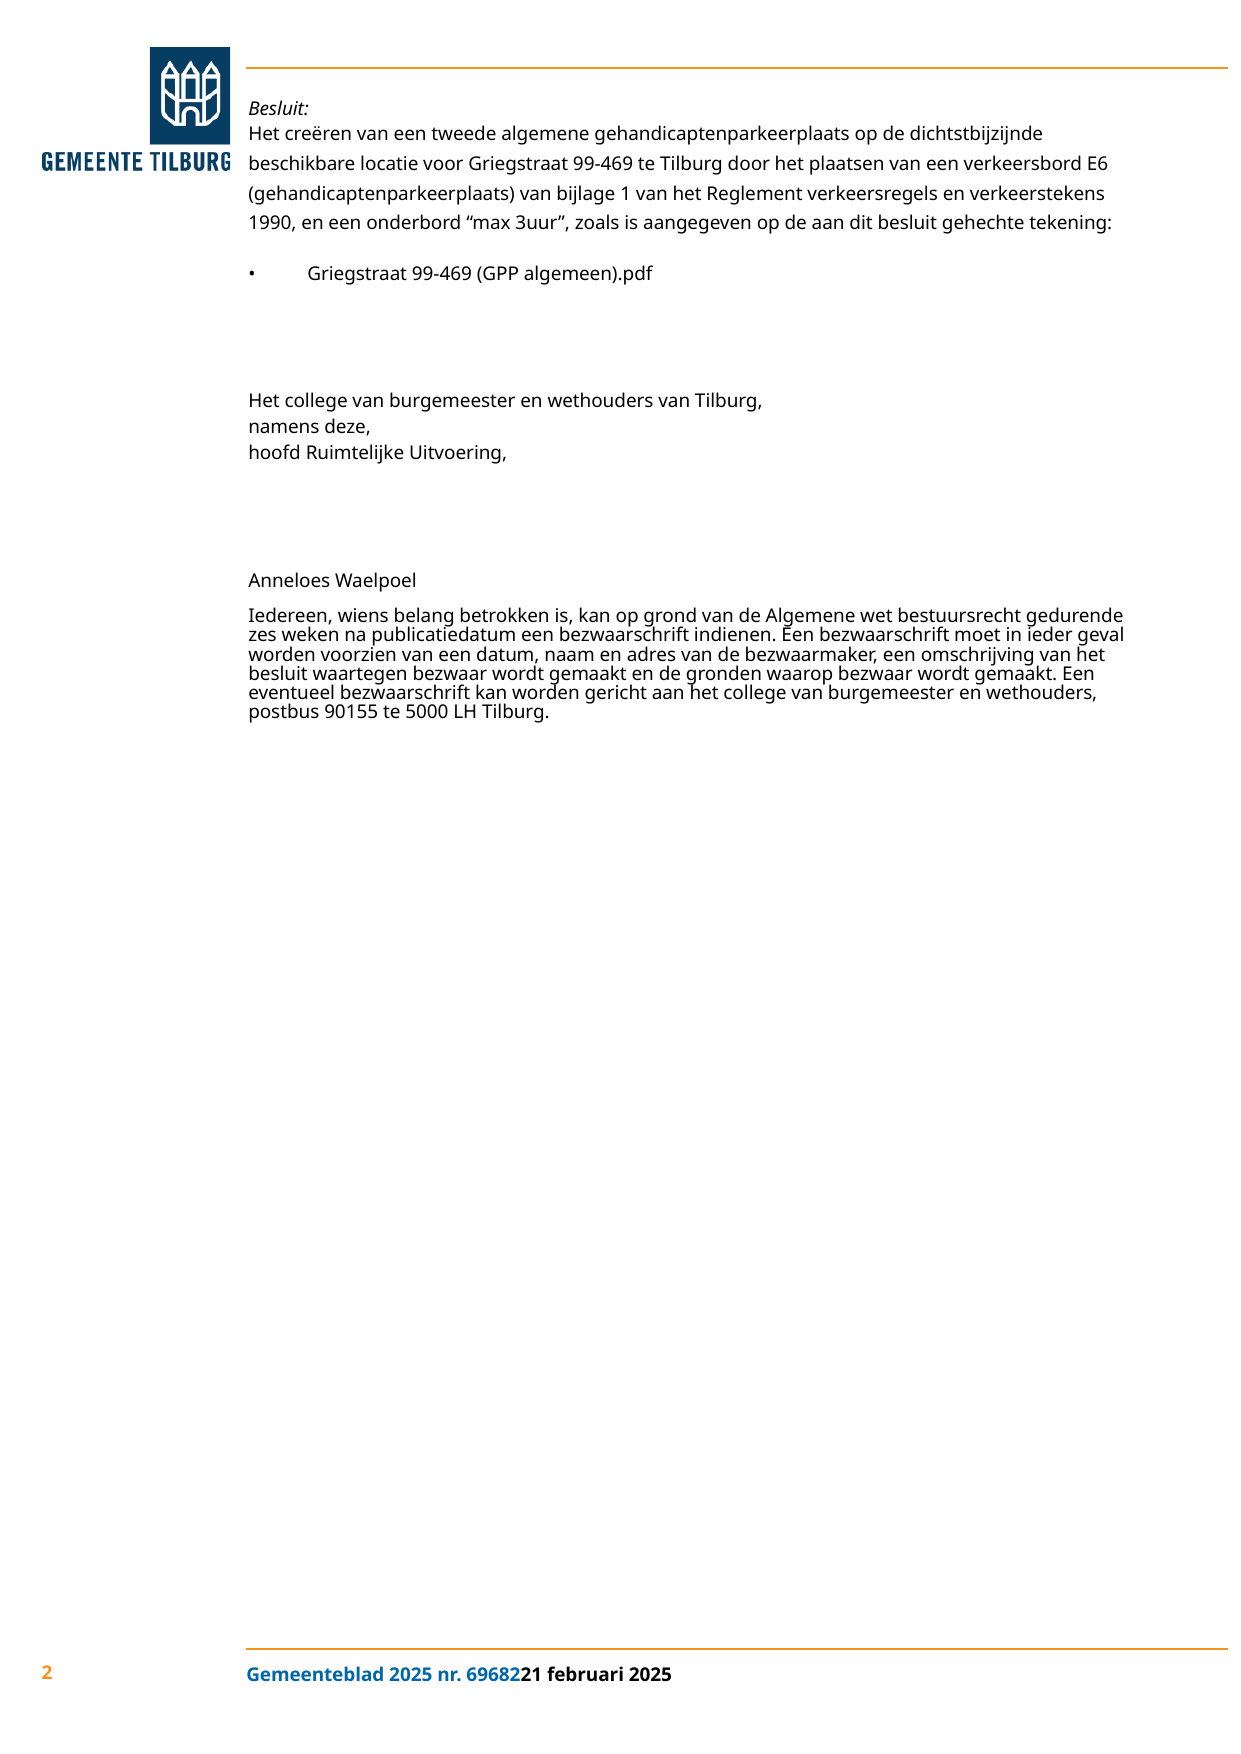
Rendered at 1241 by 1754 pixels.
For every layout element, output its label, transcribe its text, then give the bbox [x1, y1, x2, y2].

text Het creëren van een tweede algemene gehandicaptenparkeerplaats op de dichtstbijzijnde beschikbare locatie voor Griegstraat 99-469 te Tilburg door het plaatsen van een verkeersbord E6 (gehandicaptenparkeerplaats) van bijlage 1 van het Reglement verkeersregels en verkeerstekens 1990, en een onderbord “max 3uur”, zoals is aangegeven op de aan dit besluit gehechte tekening: [248, 121, 1152, 235]
text Besluit: [248, 95, 1152, 121]
list Griegstraat 99-469 (GPP algemeen).pdf [248, 260, 1152, 285]
text Anneloes Waelpoel [248, 568, 1152, 593]
text Iedereen, wiens belang betrokken is, kan op grond van de Algemene wet bestuursrecht gedurende zes weken na publicatiedatum een bezwaarschrift indienen. Een bezwaarschrift moet in ieder geval worden voorzien van een datum, naam en adres van de bezwaarmaker, een omschrijving van het besluit waartegen bezwaar wordt gemaakt en de gronden waarop bezwaar wordt gemaakt. Een eventueel bezwaarschrift kan worden gericht aan het college van burgemeester en wethouders, postbus 90155 te 5000 LH Tilburg. [248, 607, 1152, 723]
text hoofd Ruimtelijke Uitvoering, [248, 439, 1152, 465]
text namens deze, [248, 413, 1152, 439]
picture [41, 47, 231, 172]
text Het college van burgemeester en wethouders van Tilburg, [248, 387, 1152, 413]
